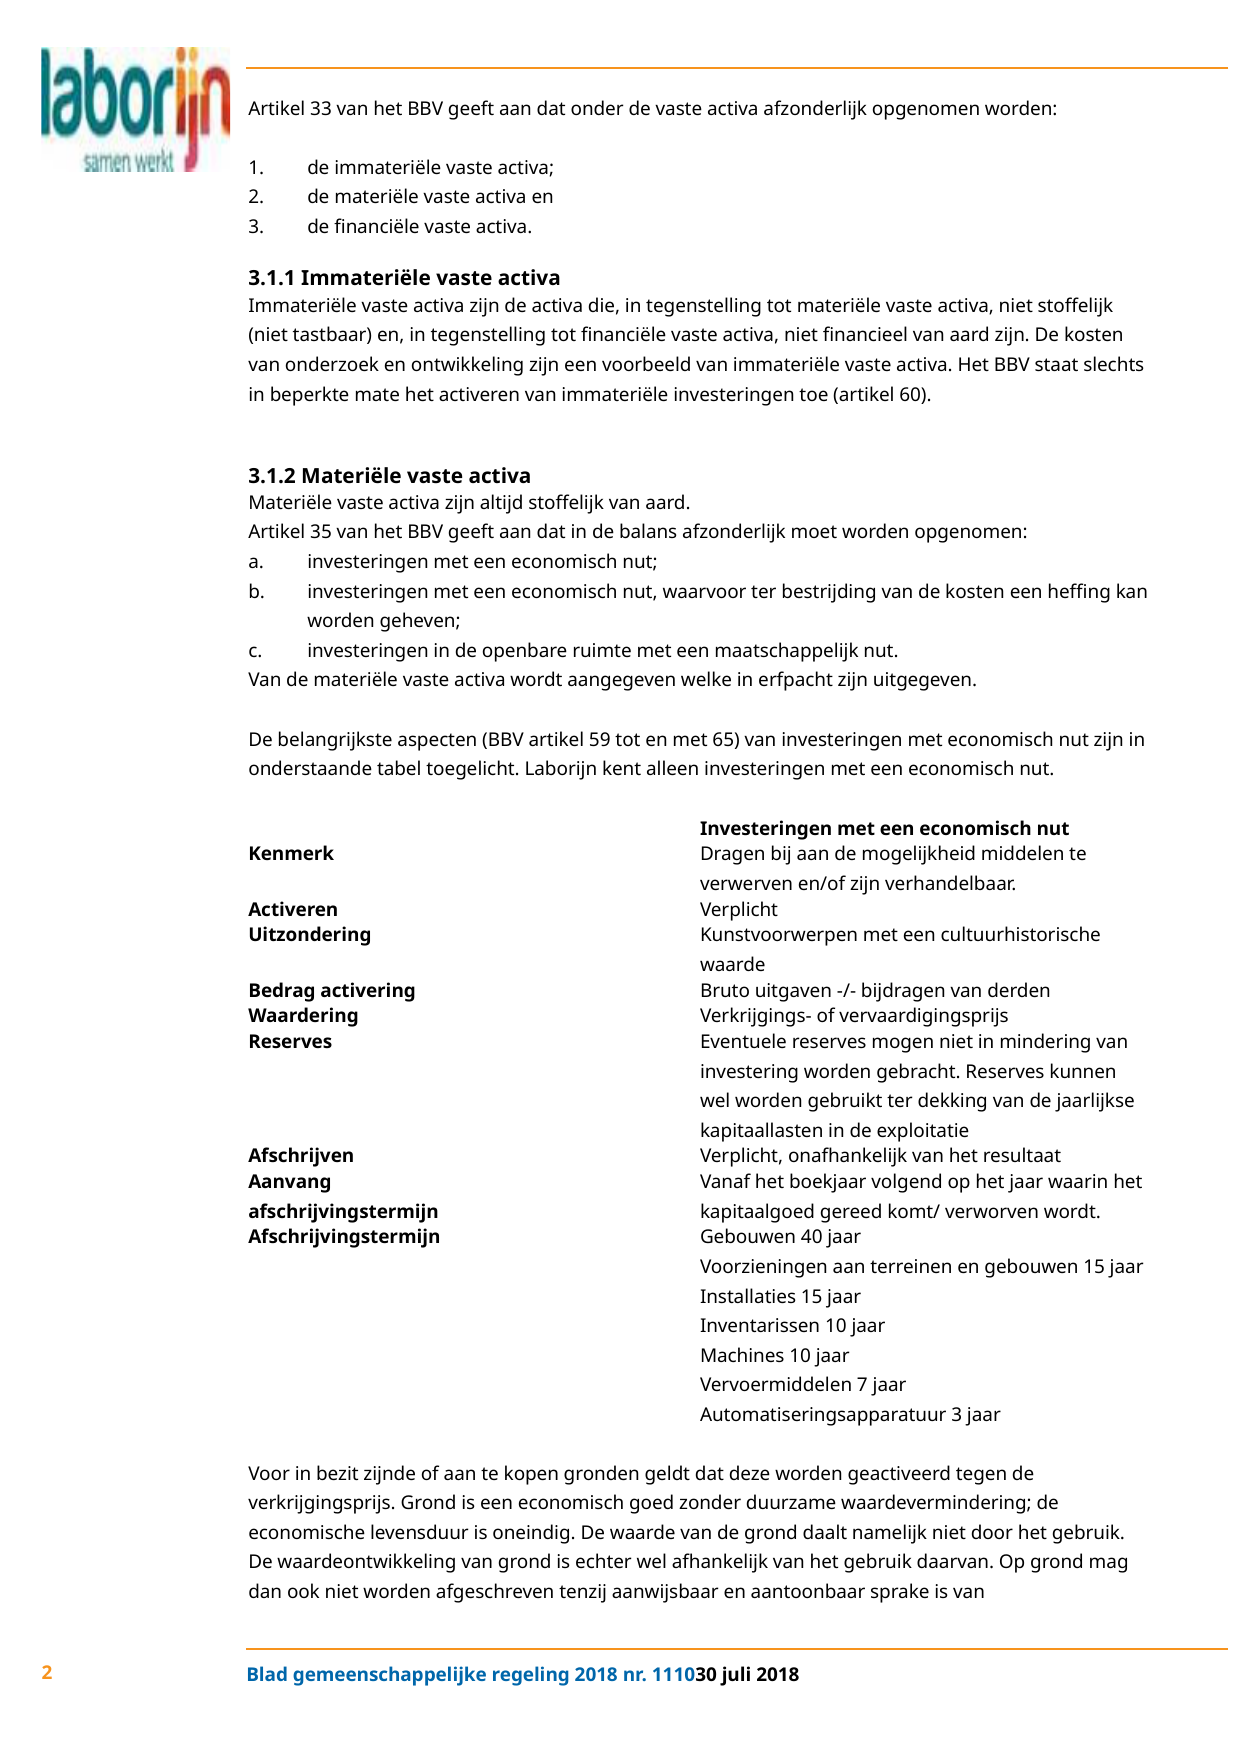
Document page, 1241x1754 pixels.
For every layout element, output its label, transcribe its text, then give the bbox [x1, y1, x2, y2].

table_cell Eventuele reserves mogen niet in mindering van investering worden gebracht. Reserves kunnen wel worden gebruikt ter dekking van de jaarlijkse kapitaallasten in de exploitatie [700, 1028, 1152, 1143]
list investeringen met een economisch nut, waarvoor ter bestrijding van de kosten een heffing kan worden geheven; [248, 578, 1152, 633]
table_cell Verplicht, onafhankelijk van het resultaat [700, 1143, 1152, 1168]
picture [41, 47, 231, 172]
text Van de materiële vaste activa wordt aangegeven welke in erfpacht zijn uitgegeven. [248, 667, 1152, 692]
text Artikel 35 van het BBV geeft aan dat in de balans afzonderlijk moet worden opgenomen: [248, 519, 1152, 544]
table_cell Reserves [248, 1028, 700, 1143]
text 3.1.2 Materiële vaste activa [248, 461, 1152, 489]
list de materiële vaste activa en [248, 183, 1152, 209]
table_cell Waardering [248, 1003, 700, 1028]
text Immateriële vaste activa zijn de activa die, in tegenstelling tot materiële vaste activa, niet stoffelijk (niet tastbaar) en, in tegenstelling tot financiële vaste activa, niet financieel van aard zijn. De kosten van onderzoek en ontwikkeling zijn een voorbeeld van immateriële vaste activa. Het BBV staat slechts in beperkte mate het activeren van immateriële investeringen toe (artikel 60). [248, 292, 1152, 406]
text Voor in bezit zijnde of aan te kopen gronden geldt dat deze worden geactiveerd tegen de verkrijgingsprijs. Grond is een economisch goed zonder duurzame waardevermindering; de economische levensduur is oneindig. De waarde van de grond daalt namelijk niet door het gebruik. De waardeontwikkeling van grond is echter wel afhankelijk van het gebruik daarvan. Op grond mag dan ook niet worden afgeschreven tenzij aanwijsbaar en aantoonbaar sprake is van [248, 1460, 1152, 1604]
table_cell Kenmerk [248, 840, 700, 896]
table_cell Verplicht [700, 896, 1152, 921]
list de immateriële vaste activa; [248, 154, 1152, 180]
table_cell Vanaf het boekjaar volgend op het jaar waarin het kapitaalgoed gereed komt/ verworven wordt. [700, 1169, 1152, 1224]
list investeringen met een economisch nut; [248, 548, 1152, 574]
table_cell Afschrijven [248, 1143, 700, 1168]
table_header [248, 815, 700, 840]
table_cell Verkrijgings- of vervaardigingsprijs [700, 1003, 1152, 1028]
table_cell Bedrag activering [248, 977, 700, 1002]
table_cell Gebouwen 40 jaar Voorzieningen aan terreinen en gebouwen 15 jaar Installaties 15 jaar Inventarissen 10 jaar Machines 10 jaar Vervoermiddelen 7 jaar Automatiseringsapparatuur 3 jaar [700, 1224, 1152, 1427]
table_cell Kunstvoorwerpen met een cultuurhistorische waarde [700, 921, 1152, 977]
table_cell Bruto uitgaven -/- bijdragen van derden [700, 977, 1152, 1002]
list de financiële vaste activa. [248, 213, 1152, 239]
table_cell Aanvang afschrijvingstermijn [248, 1169, 700, 1224]
table_cell Uitzondering [248, 921, 700, 977]
text 3.1.1 Immateriële vaste activa [248, 263, 1152, 292]
text De belangrijkste aspecten (BBV artikel 59 tot en met 65) van investeringen met economisch nut zijn in onderstaande tabel toegelicht. Laborijn kent alleen investeringen met een economisch nut. [248, 726, 1152, 781]
text Artikel 33 van het BBV geeft aan dat onder de vaste activa afzonderlijk opgenomen worden: [248, 95, 1152, 121]
table_cell Activeren [248, 896, 700, 921]
text Materiële vaste activa zijn altijd stoffelijk van aard. [248, 489, 1152, 515]
table_cell Dragen bij aan de mogelijkheid middelen te verwerven en/of zijn verhandelbaar. [700, 840, 1152, 896]
list investeringen in de openbare ruimte met een maatschappelijk nut. [248, 637, 1152, 663]
table_cell Afschrijvingstermijn [248, 1224, 700, 1427]
table_header Investeringen met een economisch nut [700, 815, 1152, 840]
